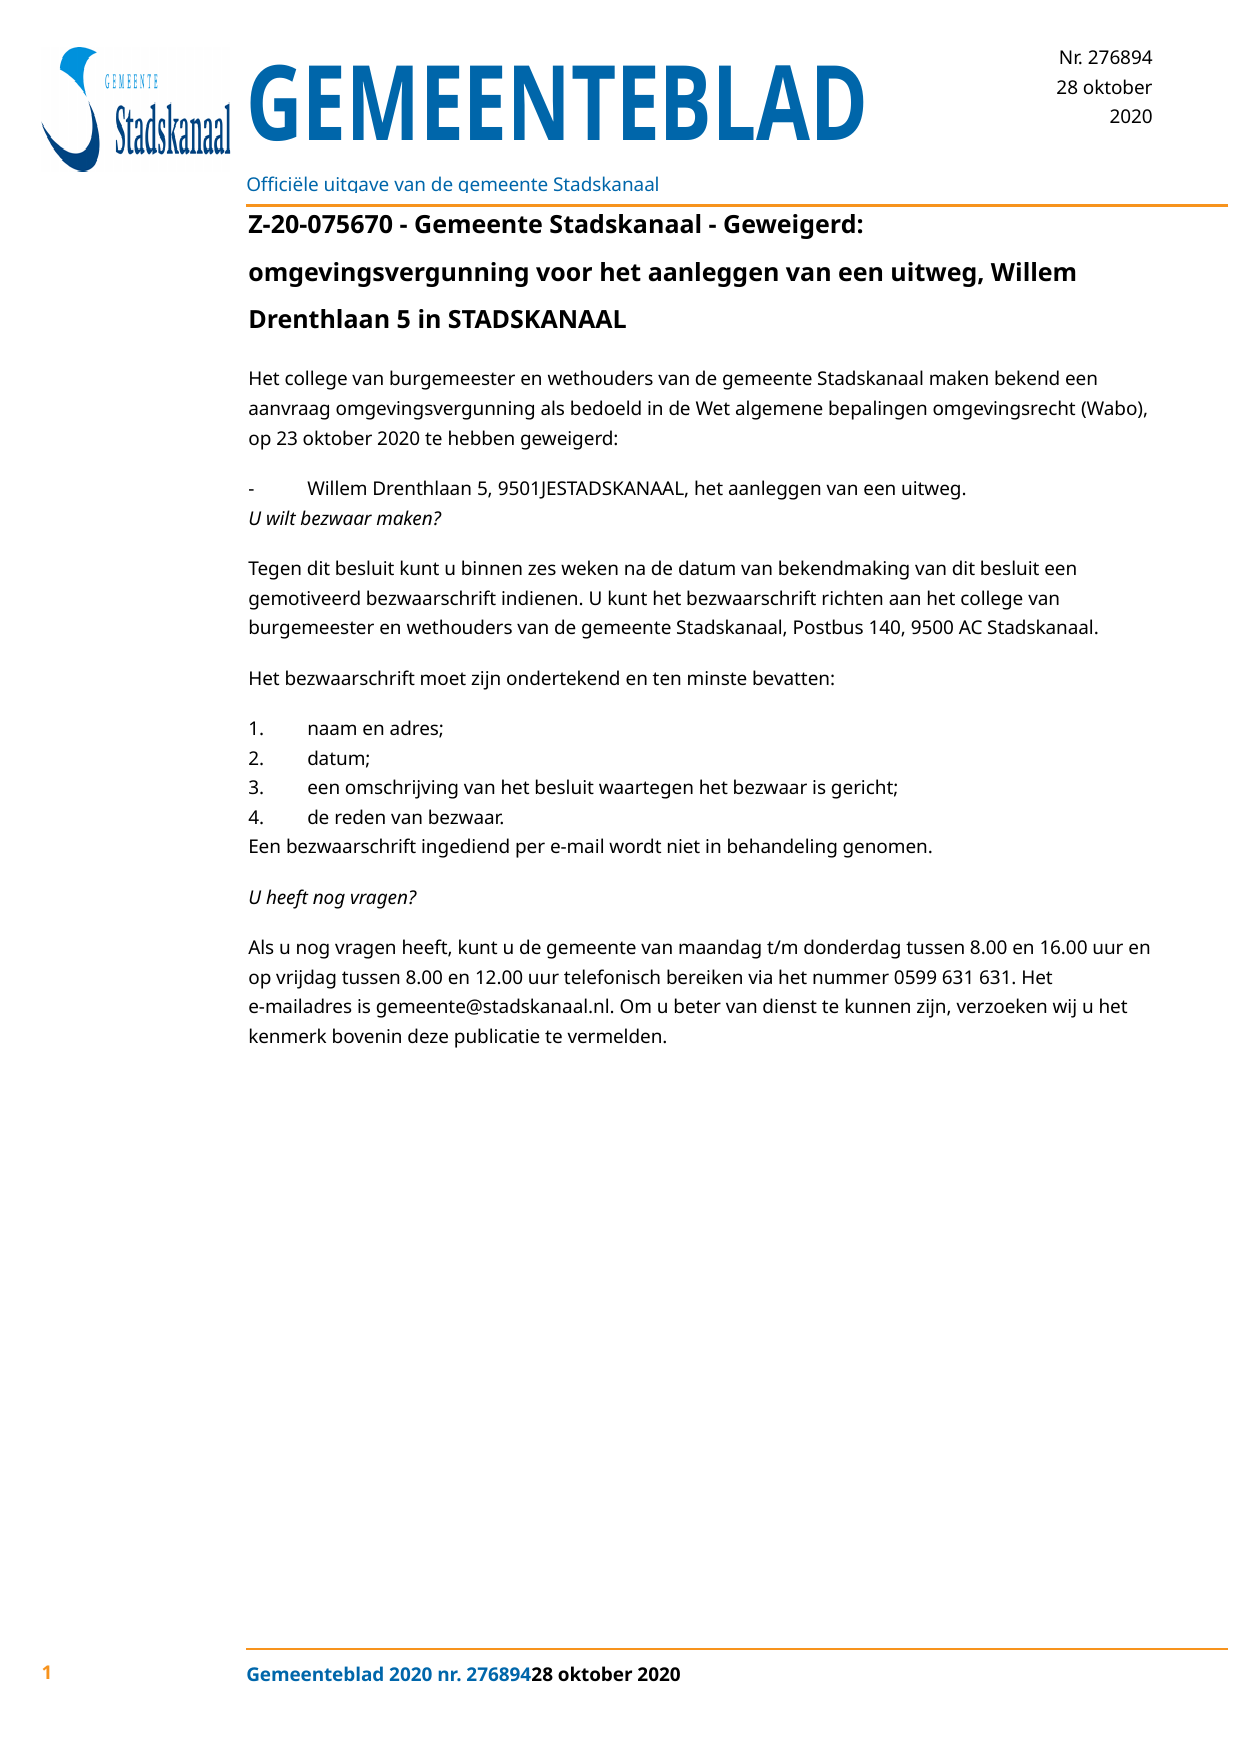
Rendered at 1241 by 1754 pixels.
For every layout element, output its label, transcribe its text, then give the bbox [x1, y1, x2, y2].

picture [41, 47, 231, 172]
text U wilt bezwaar maken? [248, 505, 1152, 530]
text Als u nog vragen heeft, kunt u de gemeente van maandag t/m donderdag tussen 8.00 en 16.00 uur en op vrijdag tussen 8.00 en 12.00 uur telefonisch bereiken via het nummer 0599 631 631. Het e‑mailadres is gemeente@stadskanaal.nl. Om u beter van dienst te kunnen zijn, verzoeken wij u het kenmerk bovenin deze publicatie te vermelden. [248, 934, 1152, 1049]
text U heeft nog vragen? [248, 884, 1152, 909]
list Willem Drenthlaan 5, 9501JESTADSKANAAL, het aanleggen van een uitweg. [248, 475, 1152, 501]
text Het bezwaarschrift moet zijn ondertekend en ten minste bevatten: [248, 665, 1152, 690]
text Tegen dit besluit kunt u binnen zes weken na de datum van bekendmaking van dit besluit een gemotiveerd bezwaarschrift indienen. U kunt het bezwaarschrift richten aan het college van burgemeester en wethouders van de gemeente Stadskanaal, Postbus 140, 9500 AC Stadskanaal. [248, 555, 1152, 640]
list naam en adres; [248, 715, 1152, 741]
list een omschrijving van het besluit waartegen het bezwaar is gericht; [248, 774, 1152, 800]
text Een bezwaarschrift ingediend per e-mail wordt niet in behandeling genomen. [248, 833, 1152, 859]
text Z-20-075670 - Gemeente Stadskanaal - Geweigerd: omgevingsvergunning voor het aanleggen van een uitweg, Willem Drenthlaan 5 in STADSKANAAL [248, 207, 1152, 336]
list datum; [248, 745, 1152, 770]
list de reden van bezwaar. [248, 804, 1152, 829]
text Het college van burgemeester en wethouders van de gemeente Stadskanaal maken bekend een aanvraag omgevingsvergunning als bedoeld in de Wet algemene bepalingen omgevingsrecht (Wabo), op 23 oktober 2020 te hebben geweigerd: [248, 366, 1152, 450]
